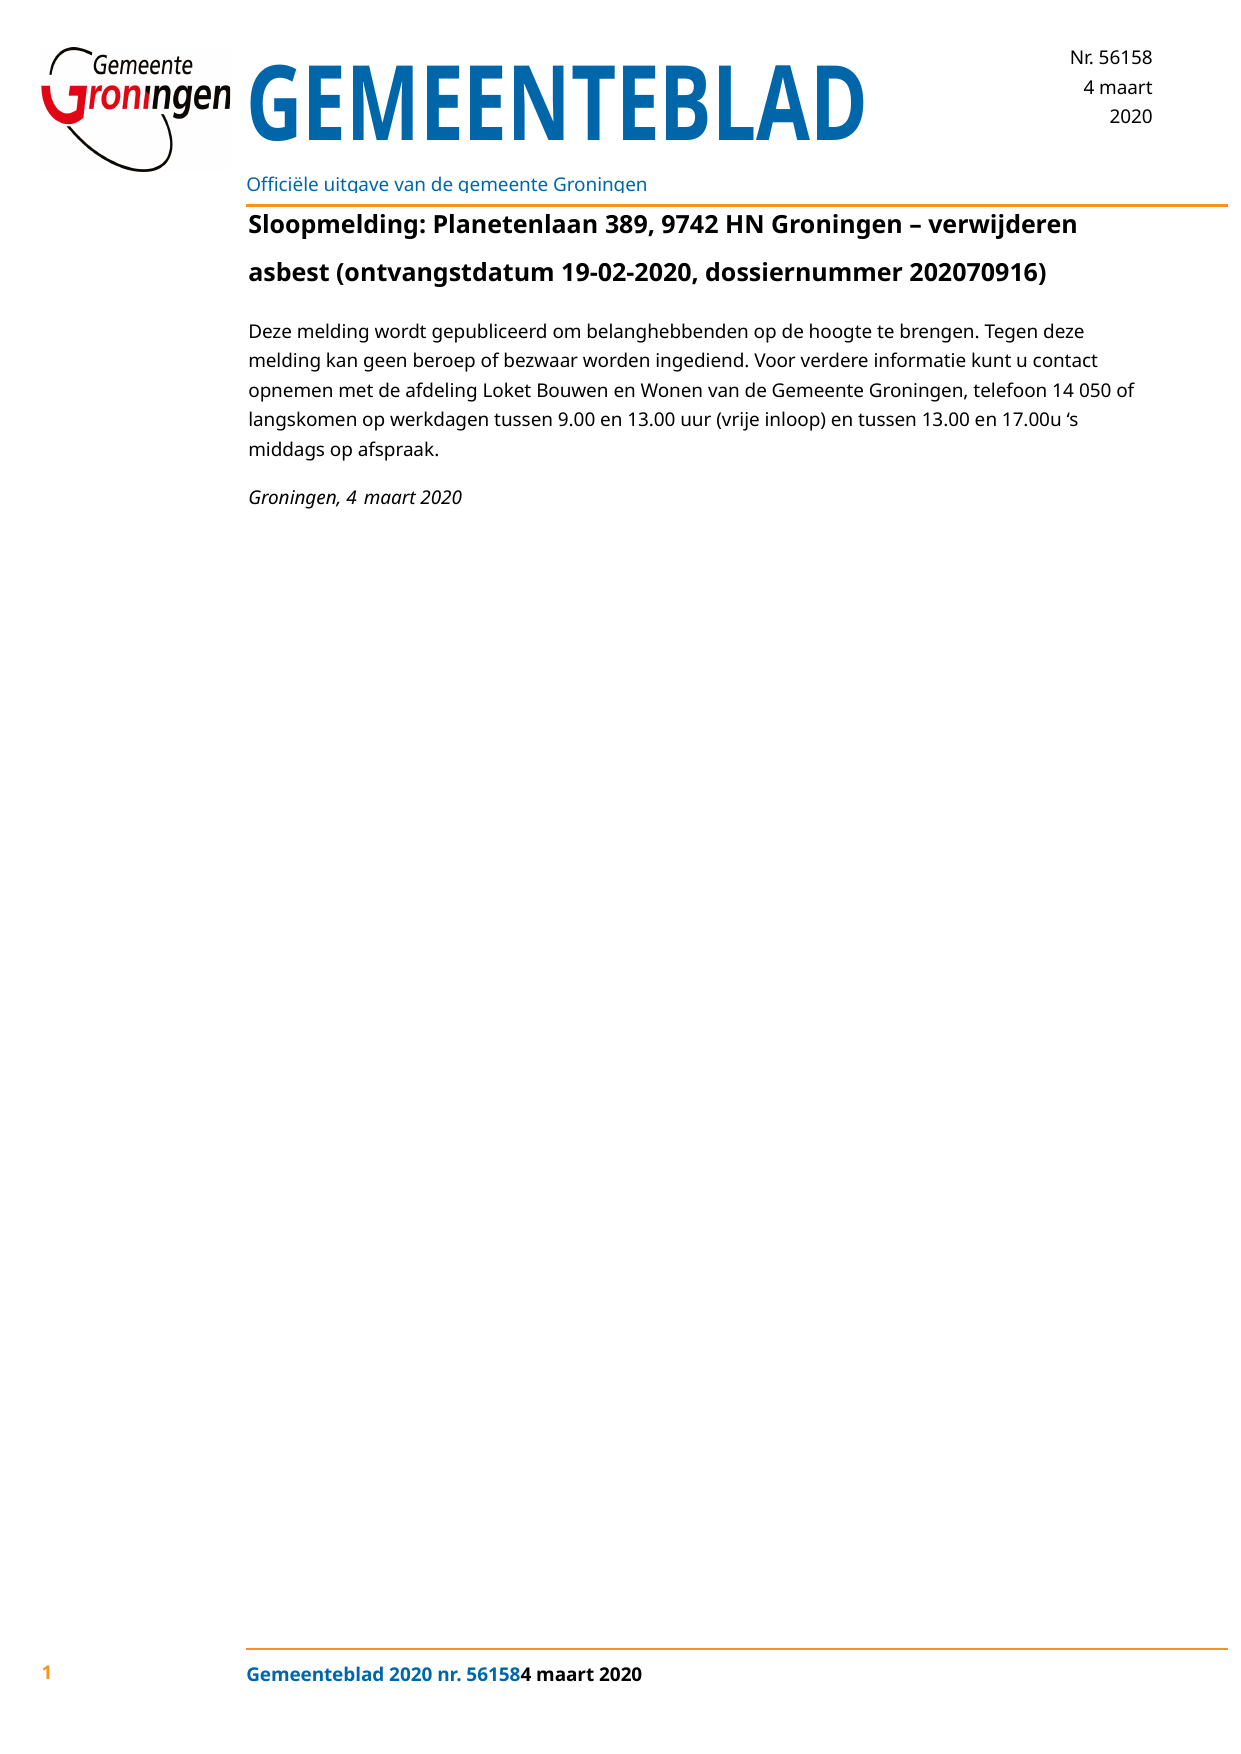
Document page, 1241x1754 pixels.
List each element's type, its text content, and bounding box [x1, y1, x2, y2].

picture [41, 47, 231, 172]
text Deze melding wordt gepubliceerd om belanghebbenden op de hoogte te brengen. Tegen deze melding kan geen beroep of bezwaar worden ingediend. Voor verdere informatie kunt u contact opnemen met de afdeling Loket Bouwen en Wonen van de Gemeente Groningen, telefoon 14 050 of langskomen op werkdagen tussen 9.00 en 13.00 uur (vrije inloop) en tussen 13.00 en 17.00u ‘s middags op afspraak. [248, 318, 1152, 462]
text Groningen, 4 maart 2020 [248, 484, 1152, 510]
text Sloopmelding: Planetenlaan 389, 9742 HN Groningen – verwijderen asbest (ontvangstdatum 19-02-2020, dossiernummer 202070916) [248, 207, 1152, 288]
